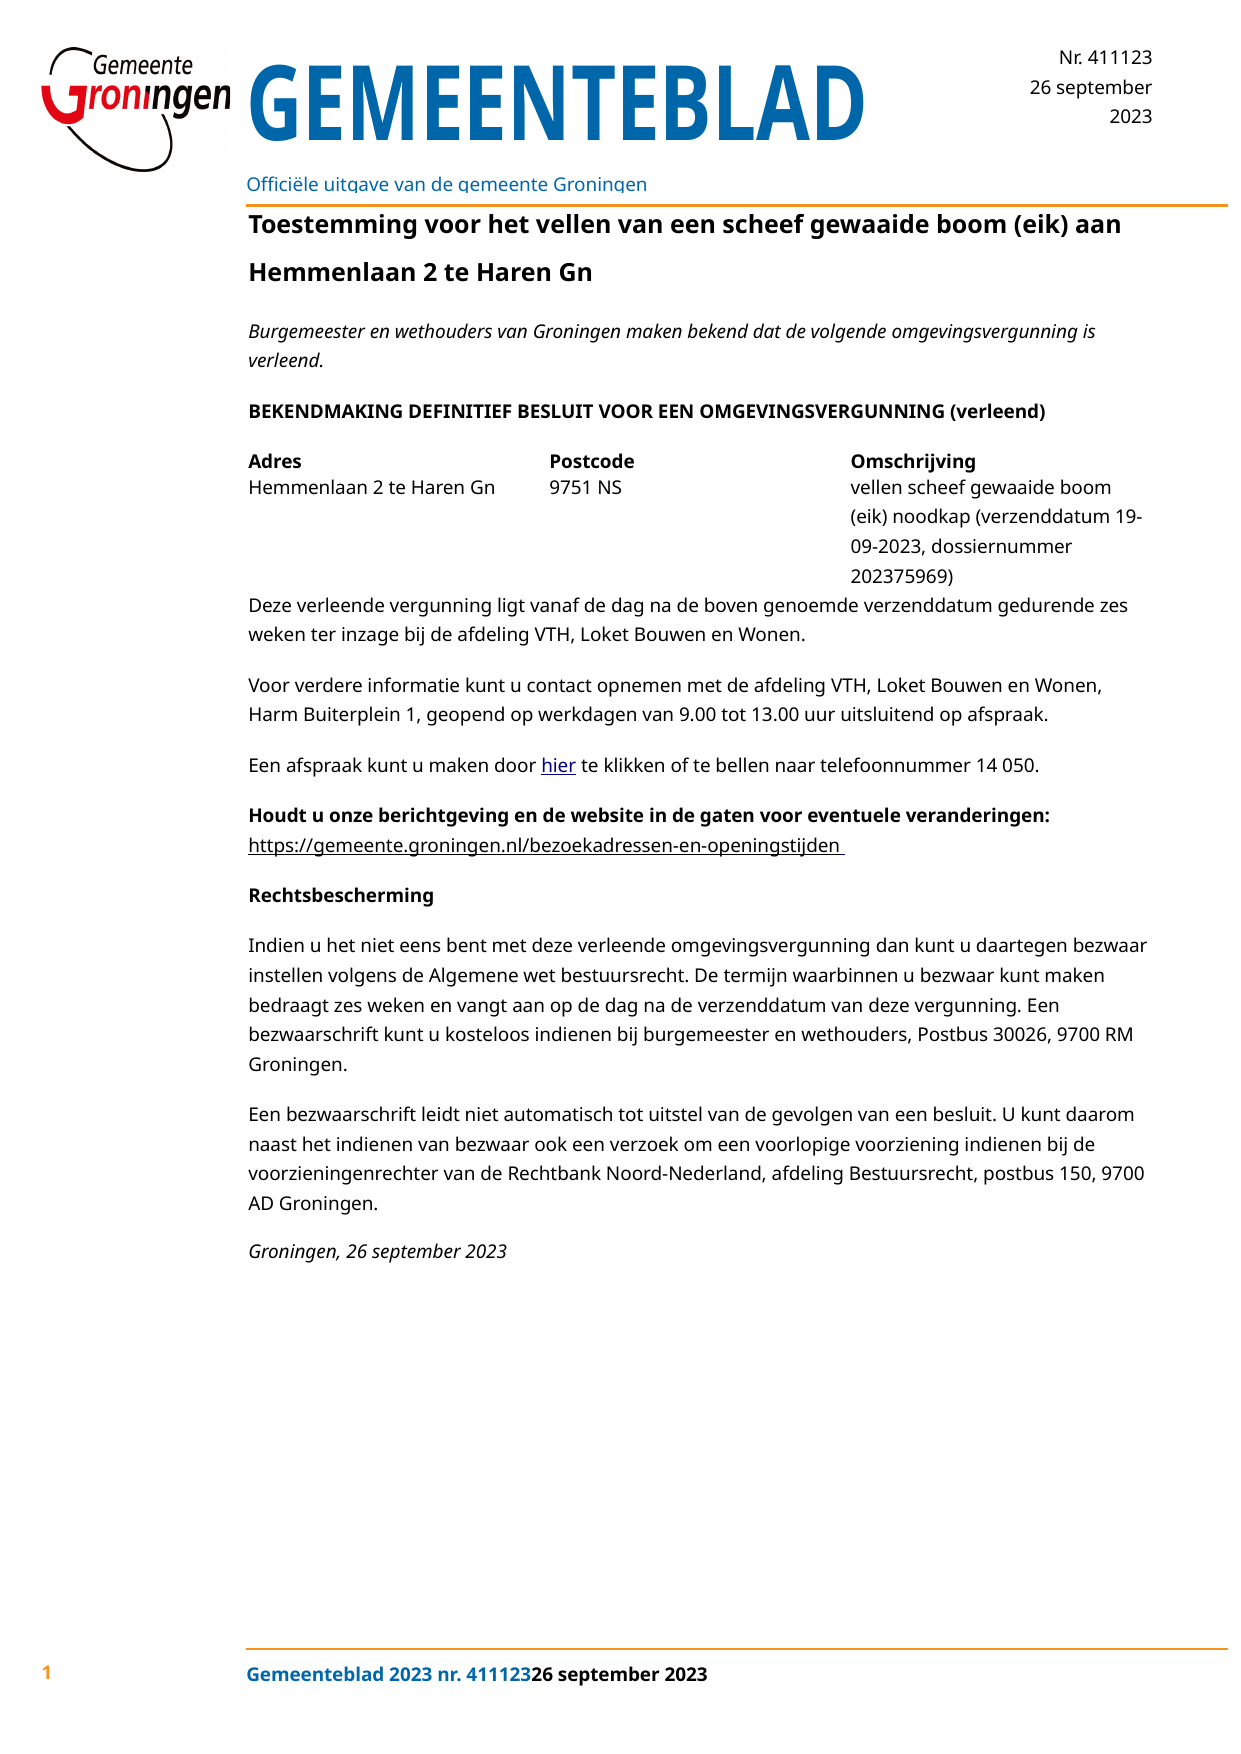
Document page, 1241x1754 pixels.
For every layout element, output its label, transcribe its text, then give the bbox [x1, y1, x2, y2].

text BEKENDMAKING DEFINITIEF BESLUIT VOOR EEN OMGEVINGSVERGUNNING (verleend) [248, 398, 1152, 424]
table_cell vellen scheef gewaaide boom (eik) noodkap (verzenddatum 19-09-2023, dossiernummer 202375969) [850, 474, 1152, 589]
text Groningen, 26 september 2023 [248, 1238, 1152, 1264]
text Burgemeester en wethouders van Groningen maken bekend dat de volgende omgevingsvergunning is verleend. [248, 318, 1152, 373]
table_cell Hemmenlaan 2 te Haren Gn [248, 474, 549, 589]
table_header Postcode [549, 449, 850, 474]
text Deze verleende vergunning ligt vanaf de dag na de boven genoemde verzenddatum gedurende zes weken ter inzage bij de afdeling VTH, Loket Bouwen en Wonen. [248, 592, 1152, 647]
table_header Omschrijving [850, 449, 1152, 474]
text Houdt u onze berichtgeving en de website in de gaten voor eventuele veranderingen: https://gemeente.groningen.nl/bezoekadressen-en-openingstijden [248, 802, 1152, 858]
text Indien u het niet eens bent met deze verleende omgevingsvergunning dan kunt u daartegen bezwaar instellen volgens de Algemene wet bestuursrecht. De termijn waarbinnen u bezwaar kunt maken bedraagt zes weken en vangt aan op de dag na de verzenddatum van deze vergunning. Een bezwaarschrift kunt u kosteloos indienen bij burgemeester en wethouders, Postbus 30026, 9700 RM Groningen. [248, 933, 1152, 1077]
table_header Adres [248, 449, 549, 474]
text Toestemming voor het vellen van een scheef gewaaide boom (eik) aan Hemmenlaan 2 te Haren Gn [248, 207, 1152, 288]
text Rechtsbescherming [248, 882, 1152, 908]
text Een bezwaarschrift leidt niet automatisch tot uitstel van de gevolgen van een besluit. U kunt daarom naast het indienen van bezwaar ook een verzoek om een voorlopige voorziening indienen bij de voorzieningenrechter van de Rechtbank Noord-Nederland, afdeling Bestuursrecht, postbus 150, 9700 AD Groningen. [248, 1101, 1152, 1216]
picture [41, 47, 231, 172]
text Een afspraak kunt u maken door hier te klikken of te bellen naar telefoonnummer 14 050. [248, 752, 1152, 778]
text Voor verdere informatie kunt u contact opnemen met de afdeling VTH, Loket Bouwen en Wonen, Harm Buiterplein 1, geopend op werkdagen van 9.00 tot 13.00 uur uitsluitend op afspraak. [248, 672, 1152, 727]
table_cell 9751 NS [549, 474, 850, 589]
